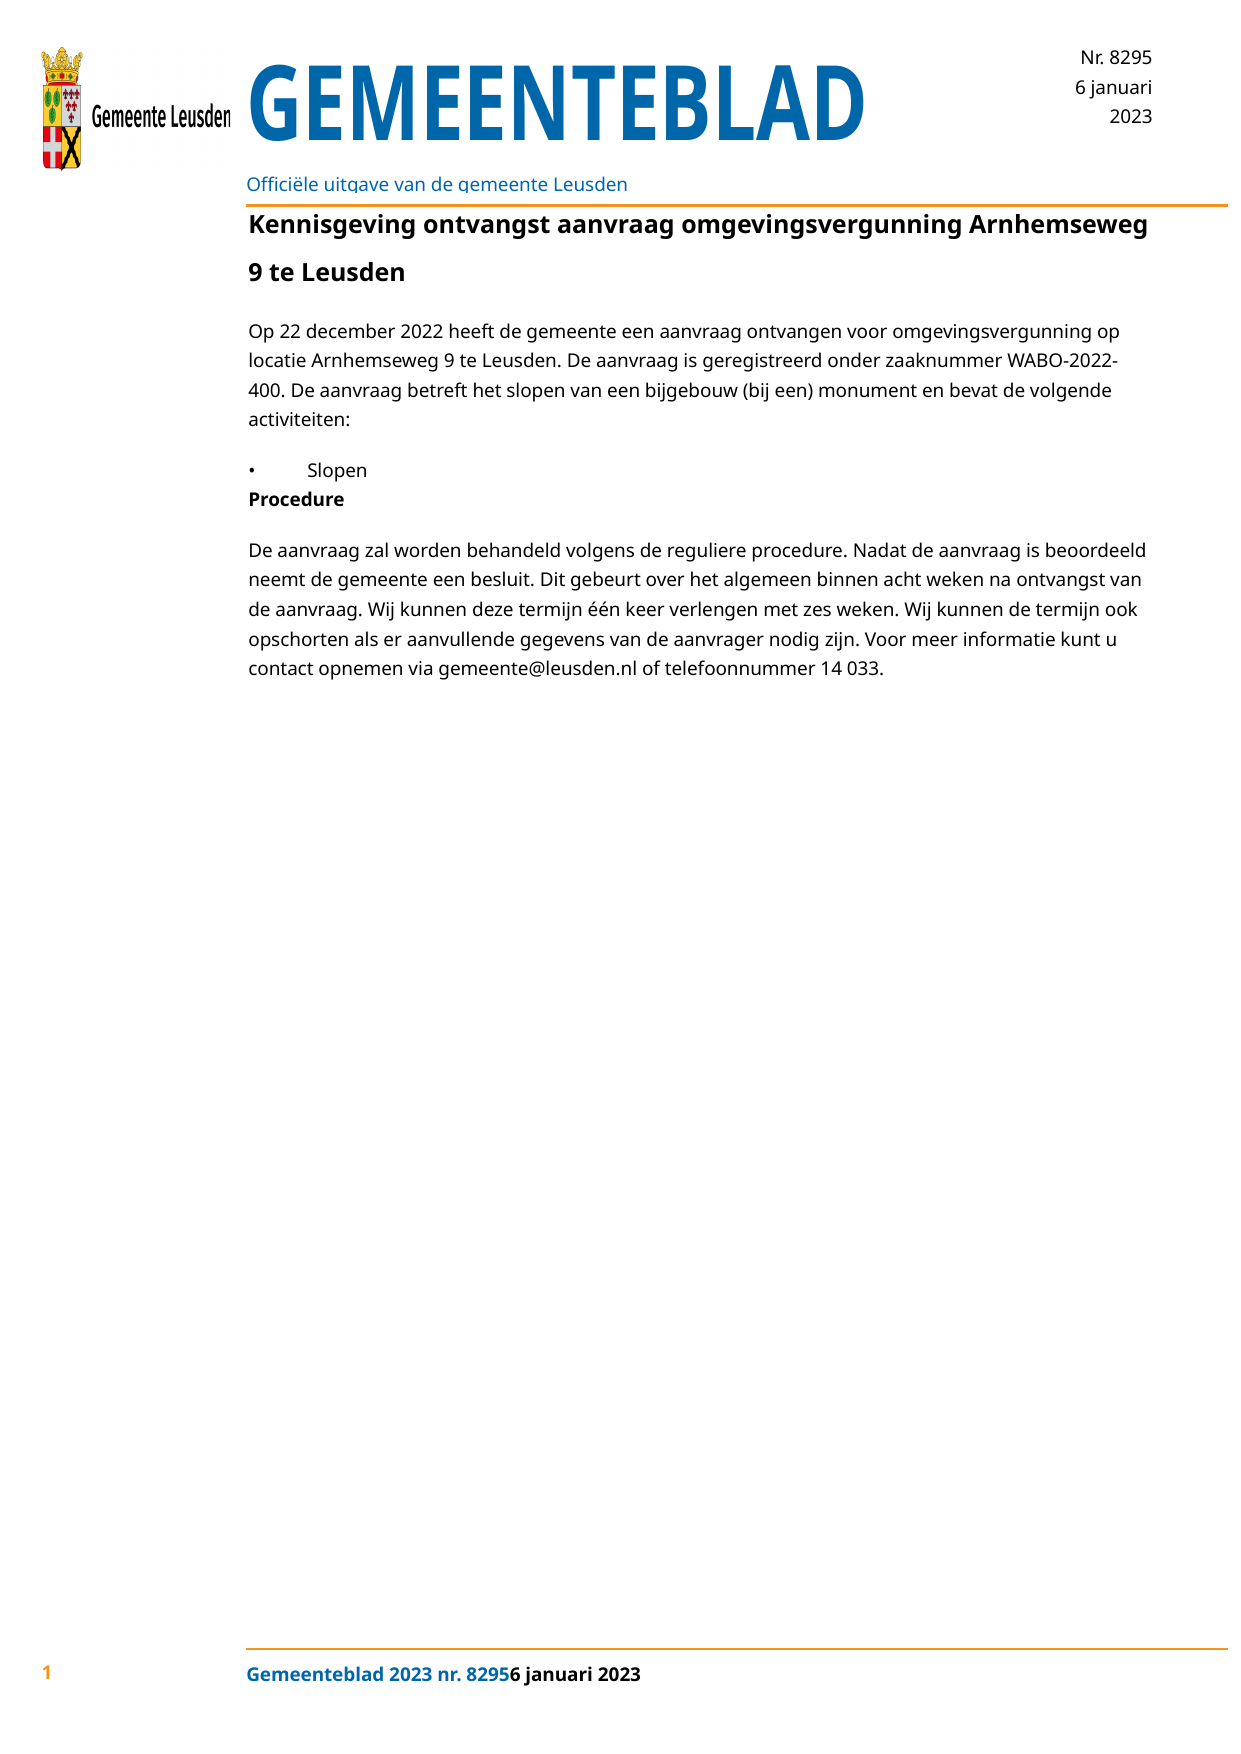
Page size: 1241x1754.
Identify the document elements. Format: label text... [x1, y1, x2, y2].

list Slopen [248, 457, 1152, 483]
text De aanvraag zal worden behandeld volgens de reguliere procedure. Nadat de aanvraag is beoordeeld neemt de gemeente een besluit. Dit gebeurt over het algemeen binnen acht weken na ontvangst van de aanvraag. Wij kunnen deze termijn één keer verlengen met zes weken. Wij kunnen de termijn ook opschorten als er aanvullende gegevens van de aanvrager nodig zijn. Voor meer informatie kunt u contact opnemen via gemeente@leusden.nl of telefoonnummer 14 033. [248, 537, 1152, 681]
text Kennisgeving ontvangst aanvraag omgevingsvergunning Arnhemseweg 9 te Leusden [248, 207, 1152, 288]
text Op 22 december 2022 heeft de gemeente een aanvraag ontvangen voor omgevingsvergunning op locatie Arnhemseweg 9 te Leusden. De aanvraag is geregistreerd onder zaaknummer WABO-2022-400. De aanvraag betreft het slopen van een bijgebouw (bij een) monument en bevat de volgende activiteiten: [248, 318, 1152, 432]
picture [41, 47, 231, 172]
text Procedure [248, 487, 1152, 512]
